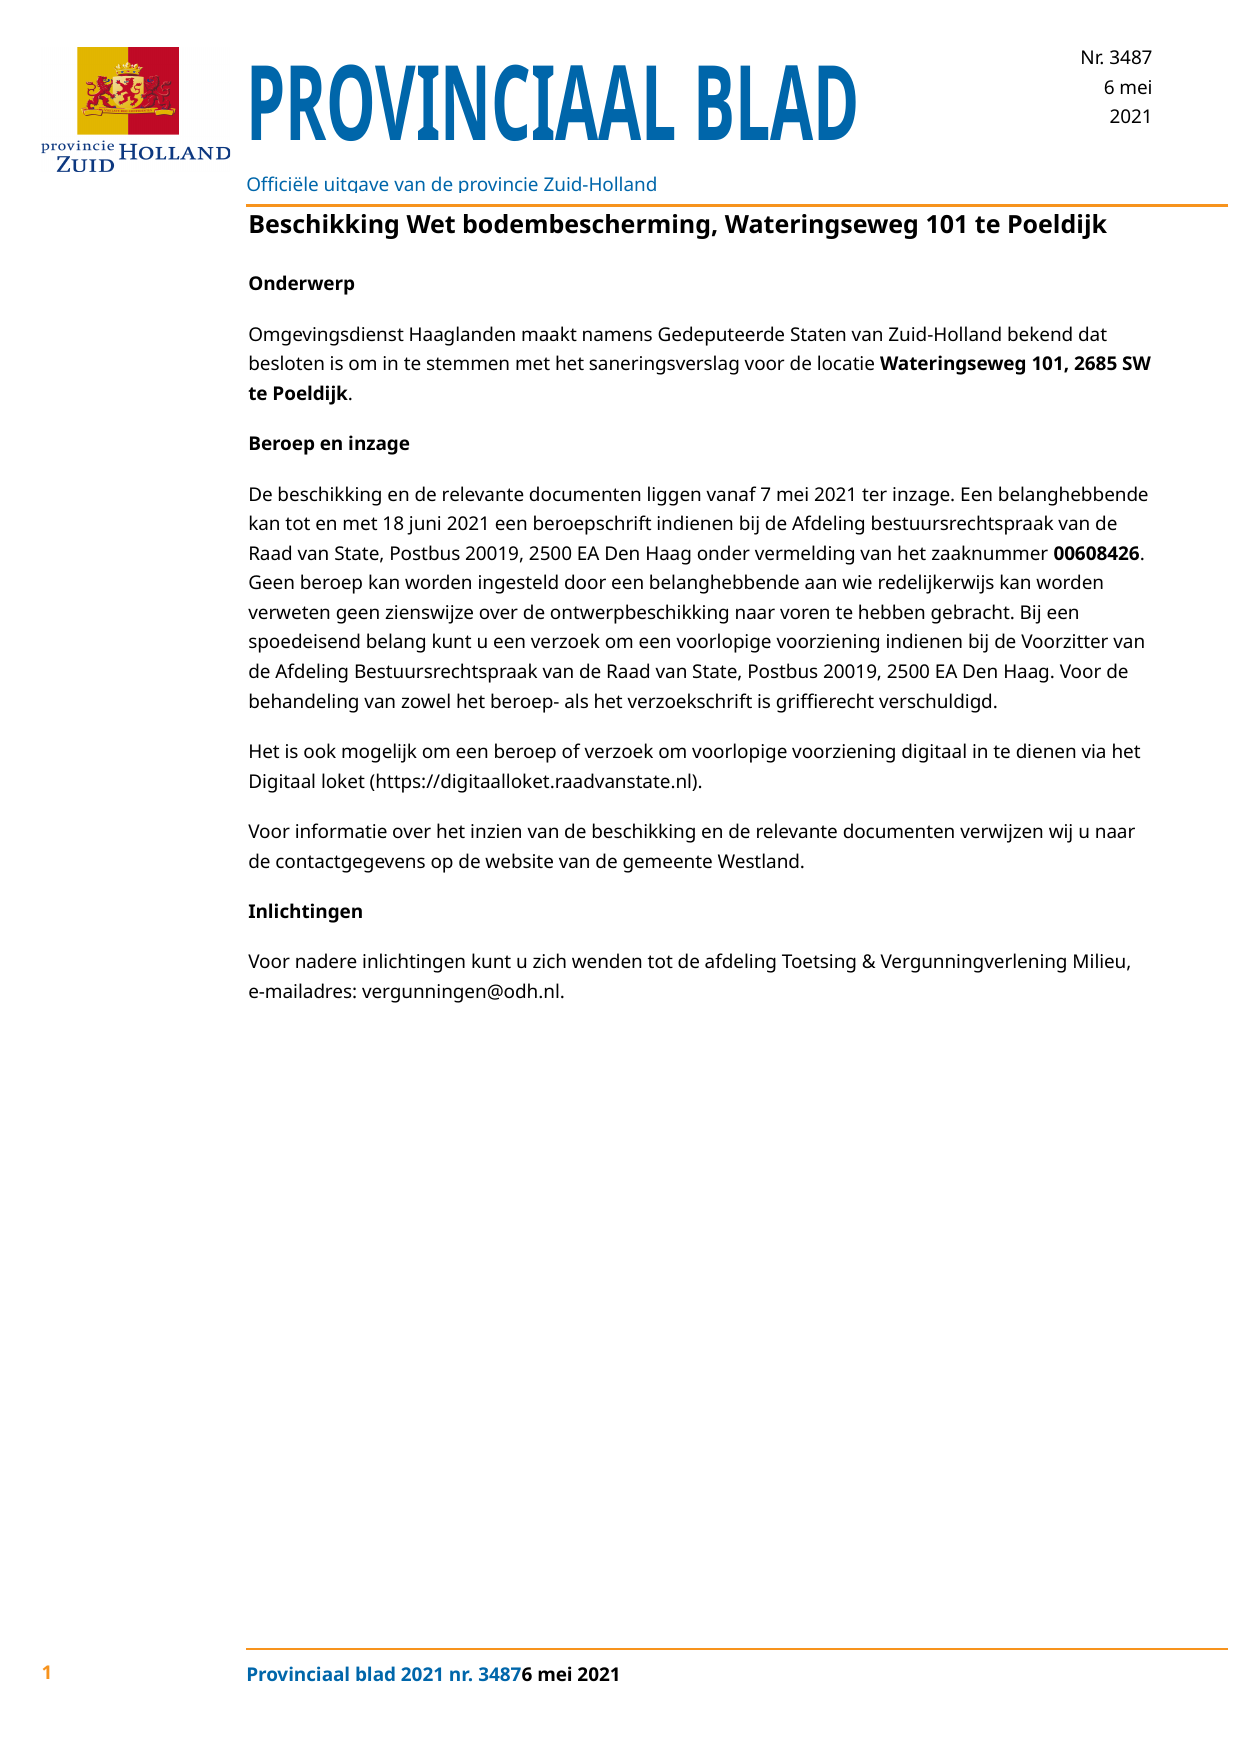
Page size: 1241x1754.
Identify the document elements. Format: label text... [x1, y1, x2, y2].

text Omgevingsdienst Haaglanden maakt namens Gedeputeerde Staten van Zuid-Holland bekend dat besloten is om in te stemmen met het saneringsverslag voor de locatie Wateringseweg 101, 2685 SW te Poeldijk. [248, 321, 1152, 406]
text Onderwerp [248, 270, 1152, 296]
text Inlichtingen [248, 898, 1152, 924]
text De beschikking en de relevante documenten liggen vanaf 7 mei 2021 ter inzage. Een belanghebbende kan tot en met 18 juni 2021 een beroepschrift indienen bij de Afdeling bestuursrechtspraak van de Raad van State, Postbus 20019, 2500 EA Den Haag onder vermelding van het zaaknummer 00608426. Geen beroep kan worden ingesteld door een belanghebbende aan wie redelijkerwijs kan worden verweten geen zienswijze over de ontwerpbeschikking naar voren te hebben gebracht. Bij een spoedeisend belang kunt u een verzoek om een voorlopige voorziening indienen bij de Voorzitter van de Afdeling Bestuursrechtspraak van de Raad van State, Postbus 20019, 2500 EA Den Haag. Voor de behandeling van zowel het beroep- als het verzoekschrift is griffierecht verschuldigd. [248, 481, 1152, 713]
text Het is ook mogelijk om een beroep of verzoek om voorlopige voorziening digitaal in te dienen via het Digitaal loket (https://digitaalloket.raadvanstate.nl). [248, 738, 1152, 793]
text Beschikking Wet bodembescherming, Wateringseweg 101 te Poeldijk [248, 207, 1152, 241]
picture [41, 47, 231, 172]
text Beroep en inzage [248, 430, 1152, 456]
text Voor nadere inlichtingen kunt u zich wenden tot de afdeling Toetsing & Vergunningverlening Milieu, e-mailadres: vergunningen@odh.nl. [248, 949, 1152, 1004]
text Voor informatie over het inzien van de beschikking en de relevante documenten verwijzen wij u naar de contactgegevens op de website van de gemeente Westland. [248, 818, 1152, 873]
